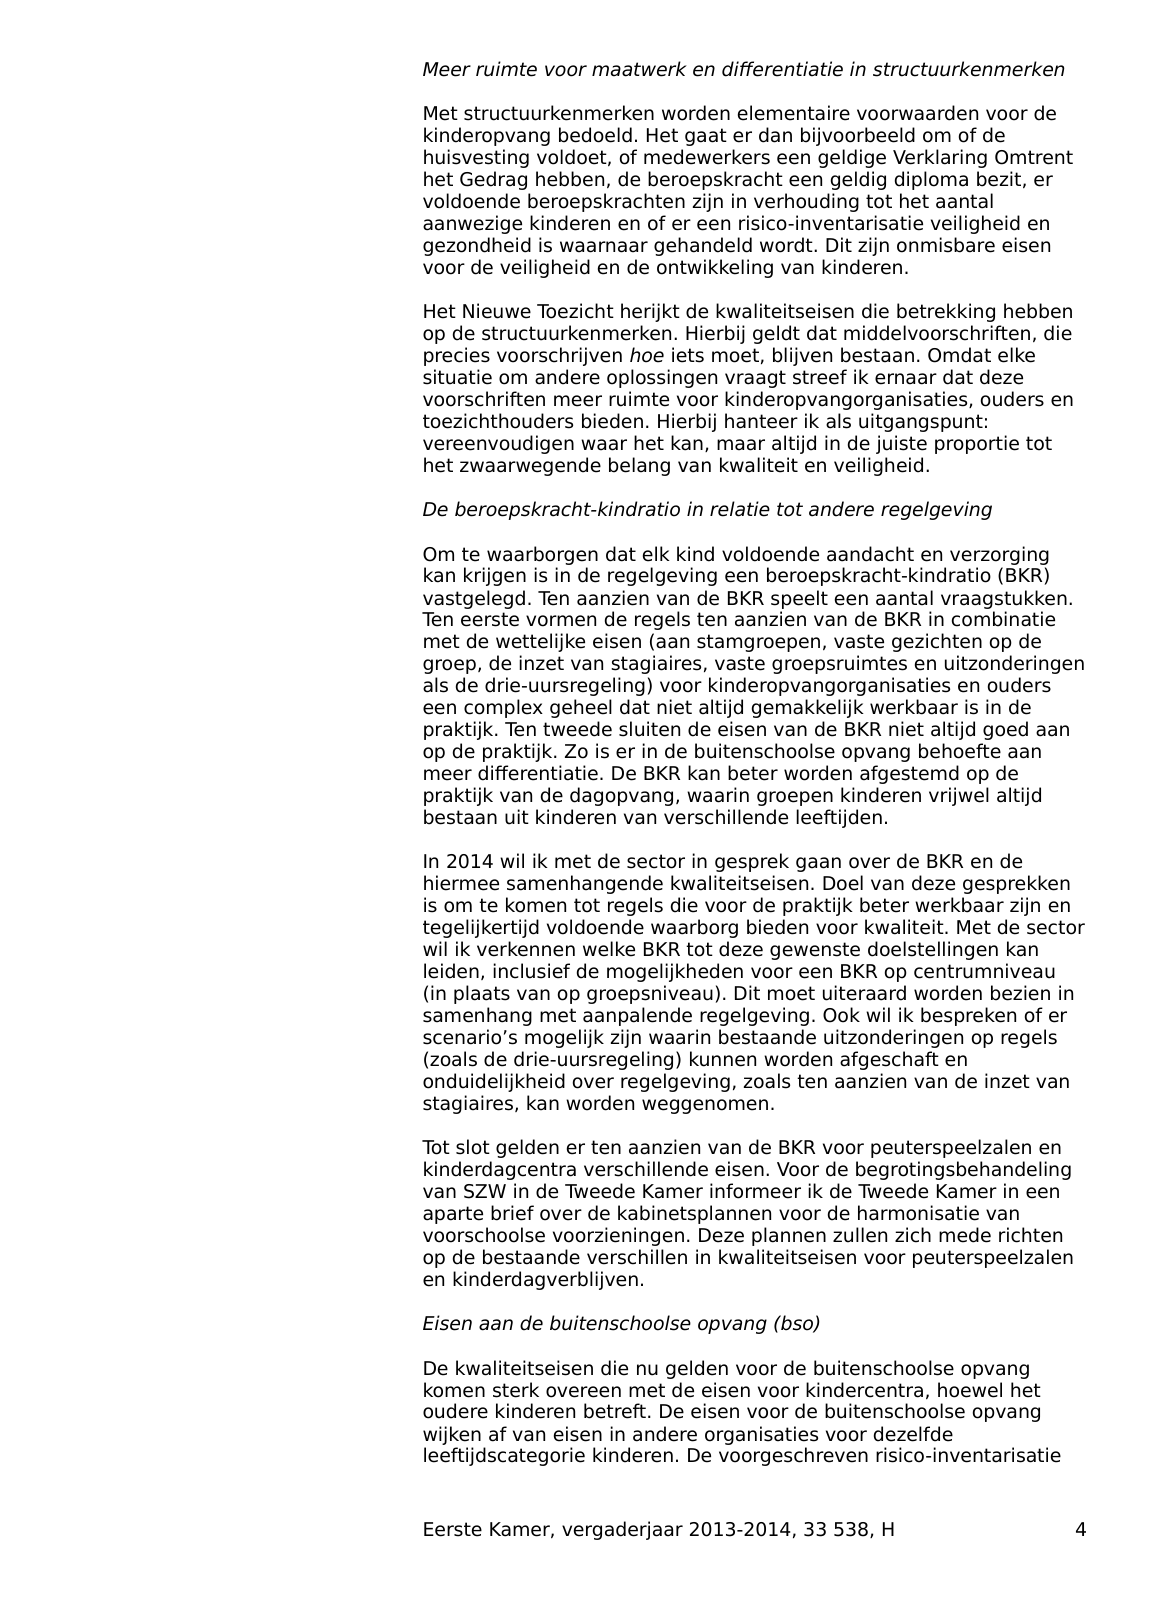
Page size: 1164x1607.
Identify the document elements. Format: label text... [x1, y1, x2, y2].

subtitle Eisen aan de buitenschoolse opvang (bso) [422, 1313, 1087, 1335]
subtitle Meer ruimte voor maatwerk en differentiatie in structuurkenmerken [422, 59, 1087, 81]
text Tot slot gelden er ten aanzien van de BKR voor peuterspeelzalen en kinderdagcentra verschillende eisen. Voor de begrotingsbehandeling van SZW in de Tweede Kamer informeer ik de Tweede Kamer in een aparte brief over de kabinetsplannen voor de harmonisatie van voorschoolse voorzieningen. Deze plannen zullen zich mede richten op de bestaande verschillen in kwaliteitseisen voor peuterspeelzalen en kinderdagverblijven. [422, 1137, 1087, 1291]
subtitle De beroepskracht-kindratio in relatie tot andere regelgeving [422, 499, 1087, 521]
text Om te waarborgen dat elk kind voldoende aandacht en verzorging kan krijgen is in de regelgeving een beroepskracht-kindratio (BKR) vastgelegd. Ten aanzien van de BKR speelt een aantal vraagstukken. Ten eerste vormen de regels ten aanzien van de BKR in combinatie met de wettelijke eisen (aan stamgroepen, vaste gezichten op de groep, de inzet van stagiaires, vaste groepsruimtes en uitzonderingen als de drie-uursregeling) voor kinderopvangorganisaties en ouders een complex geheel dat niet altijd gemakkelijk werkbaar is in de praktijk. Ten tweede sluiten de eisen van de BKR niet altijd goed aan op de praktijk. Zo is er in de buitenschoolse opvang behoefte aan meer differentiatie. De BKR kan beter worden afgestemd op de praktijk van de dagopvang, waarin groepen kinderen vrijwel altijd bestaan uit kinderen van verschillende leeftijden. [422, 543, 1087, 829]
text In 2014 wil ik met de sector in gesprek gaan over de BKR en de hiermee samenhangende kwaliteitseisen. Doel van deze gesprekken is om te komen tot regels die voor de praktijk beter werkbaar zijn en tegelijkertijd voldoende waarborg bieden voor kwaliteit. Met de sector wil ik verkennen welke BKR tot deze gewenste doelstellingen kan leiden, inclusief de mogelijkheden voor een BKR op centrumniveau (in plaats van op groepsniveau). Dit moet uiteraard worden bezien in samenhang met aanpalende regelgeving. Ook wil ik bespreken of er scenario’s mogelijk zijn waarin bestaande uitzonderingen op regels (zoals de drie-uursregeling) kunnen worden afgeschaft en onduidelijkheid over regelgeving, zoals ten aanzien van de inzet van stagiaires, kan worden weggenomen. [422, 851, 1087, 1115]
text Het Nieuwe Toezicht herijkt de kwaliteitseisen die betrekking hebben op de structuurkenmerken. Hierbij geldt dat middelvoorschriften, die precies voorschrijven hoe iets moet, blijven bestaan. Omdat elke situatie om andere oplossingen vraagt streef ik ernaar dat deze voorschriften meer ruimte voor kinderopvangorganisaties, ouders en toezichthouders bieden. Hierbij hanteer ik als uitgangspunt: vereenvoudigen waar het kan, maar altijd in de juiste proportie tot het zwaarwegende belang van kwaliteit en veiligheid. [422, 301, 1087, 477]
text De kwaliteitseisen die nu gelden voor de buitenschoolse opvang komen sterk overeen met de eisen voor kindercentra, hoewel het oudere kinderen betreft. De eisen voor de buitenschoolse opvang wijken af van eisen in andere organisaties voor dezelfde leeftijdscategorie kinderen. De voorgeschreven risico-inventarisatie [422, 1357, 1087, 1467]
text Met structuurkenmerken worden elementaire voorwaarden voor de kinderopvang bedoeld. Het gaat er dan bijvoorbeeld om of de huisvesting voldoet, of medewerkers een geldige Verklaring Omtrent het Gedrag hebben, de beroepskracht een geldig diploma bezit, er voldoende beroepskrachten zijn in verhouding tot het aantal aanwezige kinderen en of er een risico-inventarisatie veiligheid en gezondheid is waarnaar gehandeld wordt. Dit zijn onmisbare eisen voor de veiligheid en de ontwikkeling van kinderen. [422, 103, 1087, 279]
